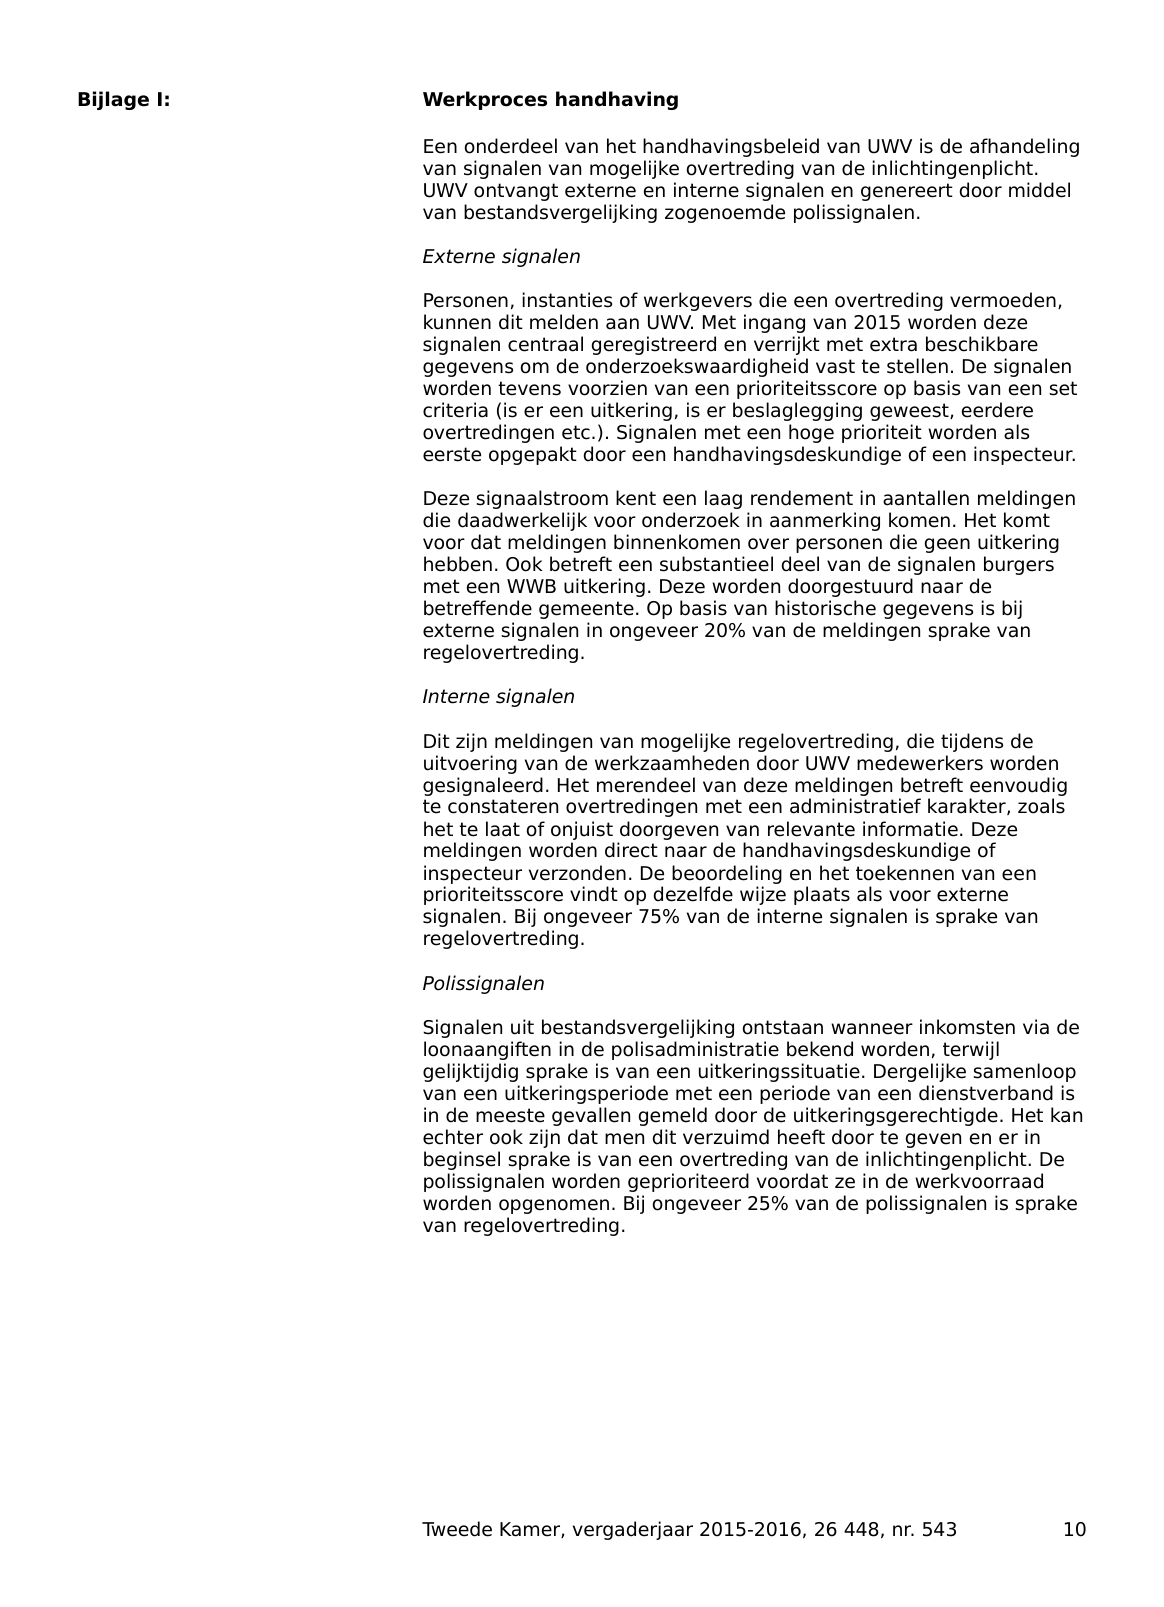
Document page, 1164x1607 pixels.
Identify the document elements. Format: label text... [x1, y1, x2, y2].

subtitle Polissignalen [422, 972, 1087, 994]
subtitle Externe signalen [422, 246, 1087, 268]
text Een onderdeel van het handhavingsbeleid van UWV is de afhandeling van signalen van mogelijke overtreding van de inlichtingenplicht. UWV ontvangt externe en interne signalen en genereert door middel van bestandsvergelijking zogenoemde polissignalen. [422, 136, 1087, 224]
text Deze signaalstroom kent een laag rendement in aantallen meldingen die daadwerkelijk voor onderzoek in aanmerking komen. Het komt voor dat meldingen binnenkomen over personen die geen uitkering hebben. Ook betreft een substantieel deel van de signalen burgers met een WWB uitkering. Deze worden doorgestuurd naar de betreffende gemeente. Op basis van historische gegevens is bij externe signalen in ongeveer 20% van de meldingen sprake van regelovertreding. [422, 488, 1087, 664]
text Personen, instanties of werkgevers die een overtreding vermoeden, kunnen dit melden aan UWV. Met ingang van 2015 worden deze signalen centraal geregistreerd en verrijkt met extra beschikbare gegevens om de onderzoekswaardigheid vast te stellen. De signalen worden tevens voorzien van een prioriteitsscore op basis van een set criteria (is er een uitkering, is er beslaglegging geweest, eerdere overtredingen etc.). Signalen met een hoge prioriteit worden als eerste opgepakt door een handhavingsdeskundige of een inspecteur. [422, 290, 1087, 466]
text Signalen uit bestandsvergelijking ontstaan wanneer inkomsten via de loonaangiften in de polisadministratie bekend worden, terwijl gelijktijdig sprake is van een uitkeringssituatie. Dergelijke samenloop van een uitkeringsperiode met een periode van een dienstverband is in de meeste gevallen gemeld door de uitkeringsgerechtigde. Het kan echter ook zijn dat men dit verzuimd heeft door te geven en er in beginsel sprake is van een overtreding van de inlichtingenplicht. De polissignalen worden geprioriteerd voordat ze in de werkvoorraad worden opgenomen. Bij ongeveer 25% van de polissignalen is sprake van regelovertreding. [422, 1017, 1087, 1236]
text Dit zijn meldingen van mogelijke regelovertreding, die tijdens de uitvoering van de werkzaamheden door UWV medewerkers worden gesignaleerd. Het merendeel van deze meldingen betreft eenvoudig te constateren overtredingen met een administratief karakter, zoals het te laat of onjuist doorgeven van relevante informatie. Deze meldingen worden direct naar de handhavingsdeskundige of inspecteur verzonden. De beoordeling en het toekennen van een prioriteitsscore vindt op dezelfde wijze plaats als voor externe signalen. Bij ongeveer 75% van de interne signalen is sprake van regelovertreding. [422, 731, 1087, 950]
subtitle Interne signalen [422, 686, 1087, 708]
subtitle Bijlage I: Werkproces handhaving [77, 89, 1087, 111]
